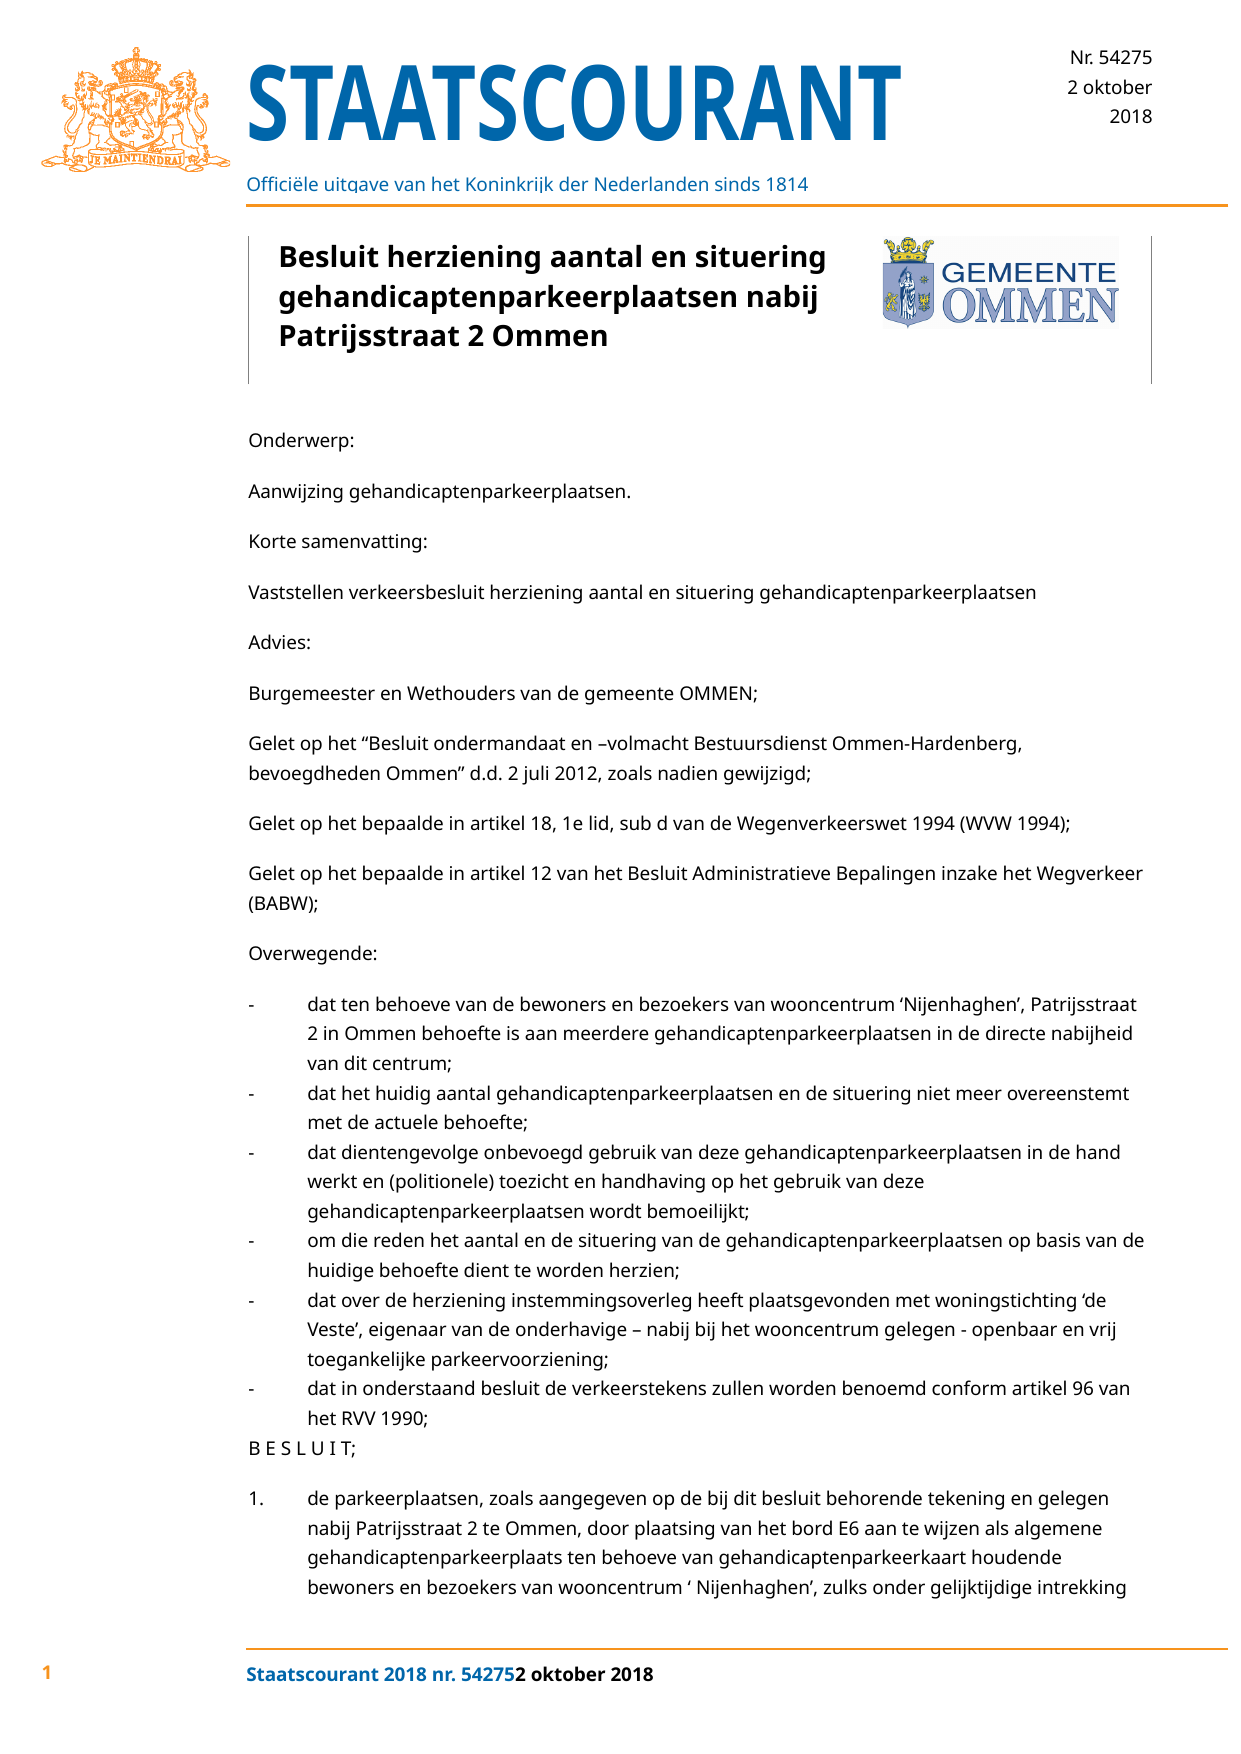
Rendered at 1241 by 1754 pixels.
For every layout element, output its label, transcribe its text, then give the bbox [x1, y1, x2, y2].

text Onderwerp: [248, 428, 1152, 453]
picture [41, 47, 231, 172]
text Burgemeester en Wethouders van de gemeente OMMEN; [248, 680, 1152, 705]
text Gelet op het bepaalde in artikel 18, 1e lid, sub d van de Wegenverkeerswet 1994 (WVW 1994); [248, 810, 1152, 836]
table_header Besluit herziening aantal en situering gehandicaptenparkeerplaatsen nabij Patrijsstraat 2 Ommen [249, 236, 850, 384]
list dat over de herziening instemmingsoverleg heeft plaatsgevonden met woningstichting ‘de Veste’, eigenaar van de onderhavige – nabij bij het wooncentrum gelegen - openbaar en vrij toegankelijke parkeervoorziening; [248, 1287, 1152, 1372]
table_header [850, 236, 1151, 384]
text Gelet op het bepaalde in artikel 12 van het Besluit Administratieve Bepalingen inzake het Wegverkeer (BABW); [248, 861, 1152, 916]
list dat ten behoeve van de bewoners en bezoekers van wooncentrum ‘Nijenhaghen’, Patrijsstraat 2 in Ommen behoefte is aan meerdere gehandicaptenparkeerplaatsen in de directe nabijheid van dit centrum; [248, 991, 1152, 1076]
list dat dientengevolge onbevoegd gebruik van deze gehandicaptenparkeerplaatsen in de hand werkt en (politionele) toezicht en handhaving op het gebruik van deze gehandicaptenparkeerplaatsen wordt bemoeilijkt; [248, 1139, 1152, 1224]
list om die reden het aantal en de situering van de gehandicaptenparkeerplaatsen op basis van de huidige behoefte dient te worden herzien; [248, 1228, 1152, 1283]
list dat het huidig aantal gehandicaptenparkeerplaatsen en de situering niet meer overeenstemt met de actuele behoefte; [248, 1080, 1152, 1135]
text Korte samenvatting: [248, 528, 1152, 554]
list de parkeerplaatsen, zoals aangegeven op de bij dit besluit behorende tekening en gelegen nabij Patrijsstraat 2 te Ommen, door plaatsing van het bord E6 aan te wijzen als algemene gehandicaptenparkeerplaats ten behoeve van gehandicaptenparkeerkaart houdende bewoners en bezoekers van wooncentrum ‘ Nijenhaghen’, zulks onder gelijktijdige intrekking [248, 1485, 1152, 1599]
text Aanwijzing gehandicaptenparkeerplaatsen. [248, 478, 1152, 504]
text Overwegende: [248, 941, 1152, 966]
text Gelet op het “Besluit ondermandaat en –volmacht Bestuursdienst Ommen-Hardenberg, bevoegdheden Ommen” d.d. 2 juli 2012, zoals nadien gewijzigd; [248, 730, 1152, 785]
text Advies: [248, 629, 1152, 655]
list dat in onderstaand besluit de verkeerstekens zullen worden benoemd conform artikel 96 van het RVV 1990; [248, 1376, 1152, 1431]
picture [882, 236, 1119, 329]
text B E S L U I T; [248, 1435, 1152, 1460]
text Vaststellen verkeersbesluit herziening aantal en situering gehandicaptenparkeerplaatsen [248, 579, 1152, 604]
